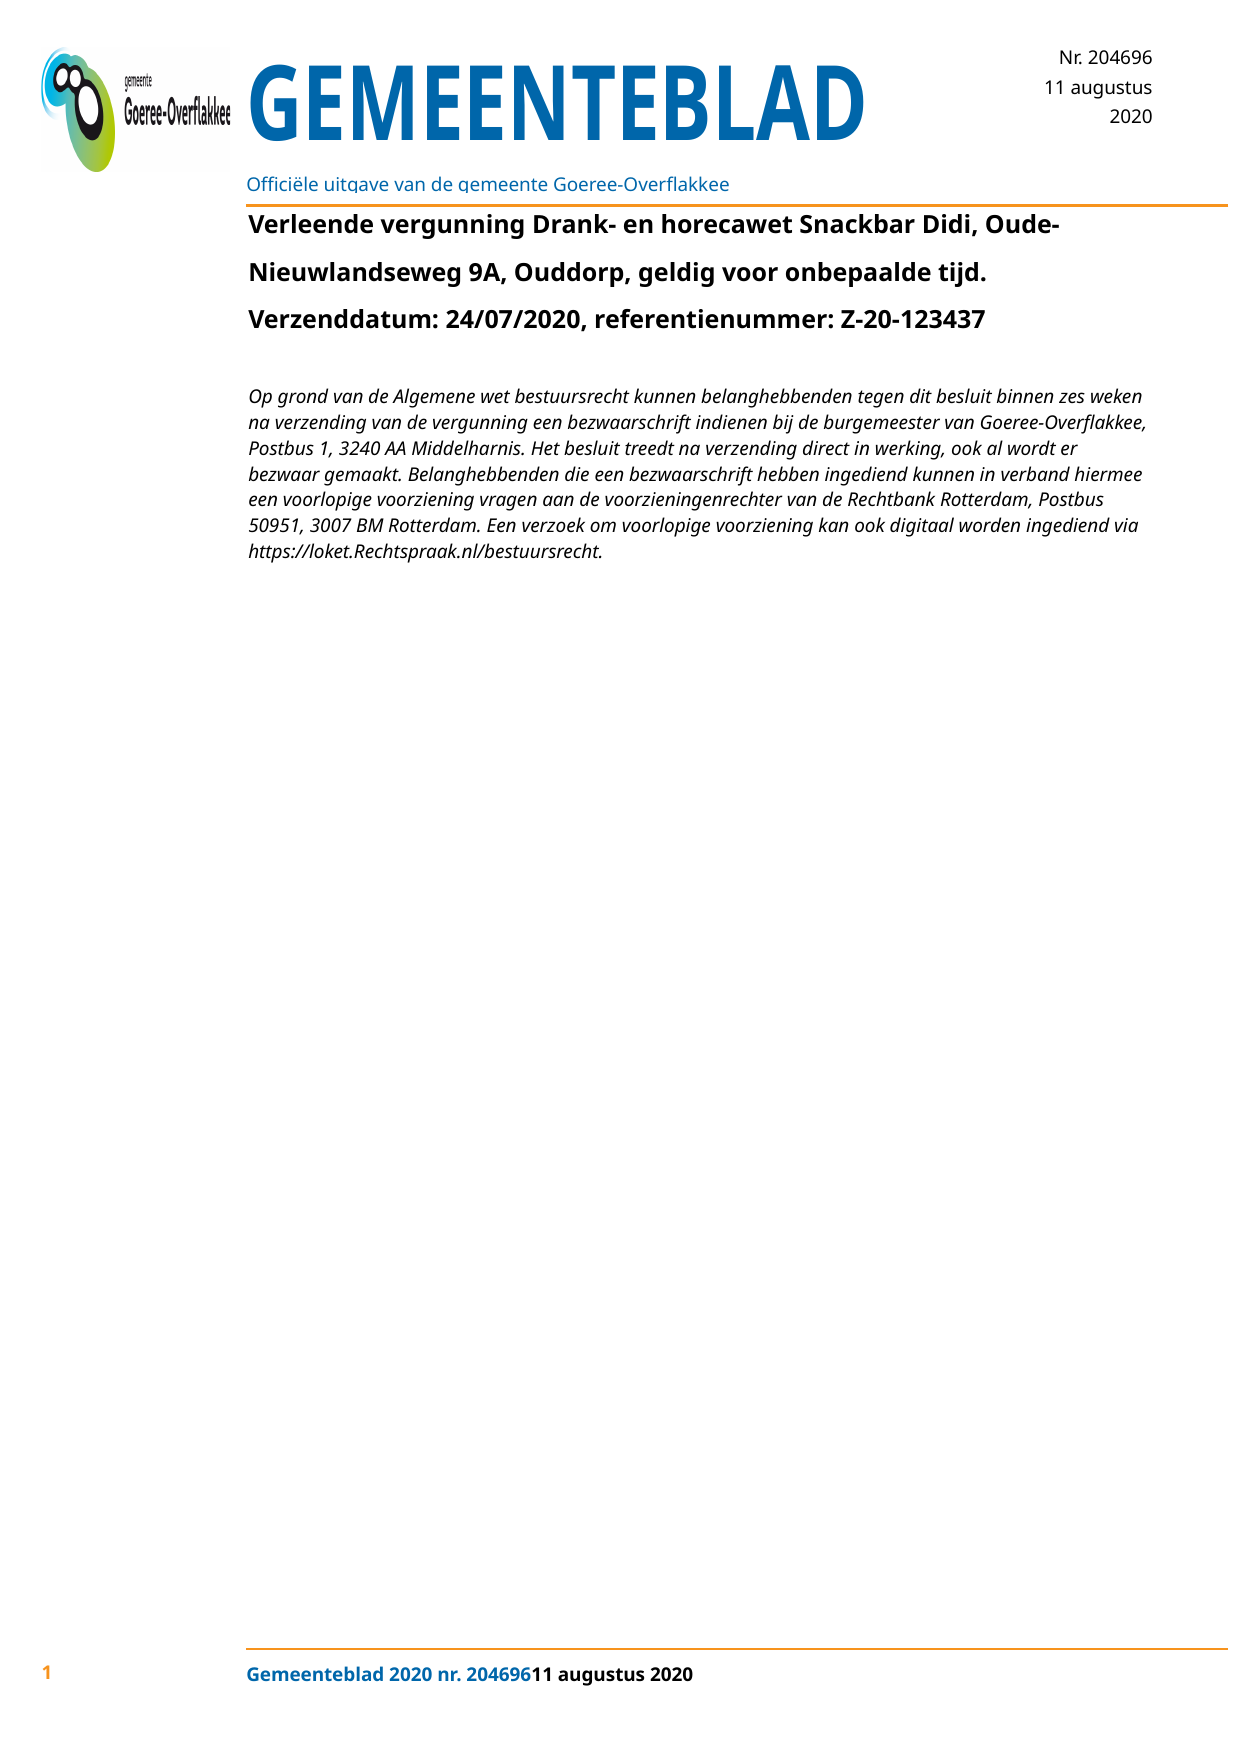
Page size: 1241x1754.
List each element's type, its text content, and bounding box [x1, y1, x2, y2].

text Verleende vergunning Drank- en horecawet Snackbar Didi, Oude-Nieuwlandseweg 9A, Ouddorp, geldig voor onbepaalde tijd. Verzenddatum: 24/07/2020, referentienummer: Z-20-123437 [248, 207, 1152, 336]
text Op grond van de Algemene wet bestuursrecht kunnen belanghebbenden tegen dit besluit binnen zes weken na verzending van de vergunning een bezwaarschrift indienen bij de burgemeester van Goeree-Overflakkee, Postbus 1, 3240 AA Middelharnis. Het besluit treedt na verzending direct in werking, ook al wordt er bezwaar gemaakt. Belanghebbenden die een bezwaarschrift hebben ingediend kunnen in verband hiermee een voorlopige voorziening vragen aan de voorzieningenrechter van de Rechtbank Rotterdam, Postbus 50951, 3007 BM Rotterdam. Een verzoek om voorlopige voorziening kan ook digitaal worden ingediend via https://loket.Rechtspraak.nl/bestuursrecht. [248, 384, 1152, 564]
picture [41, 47, 231, 172]
